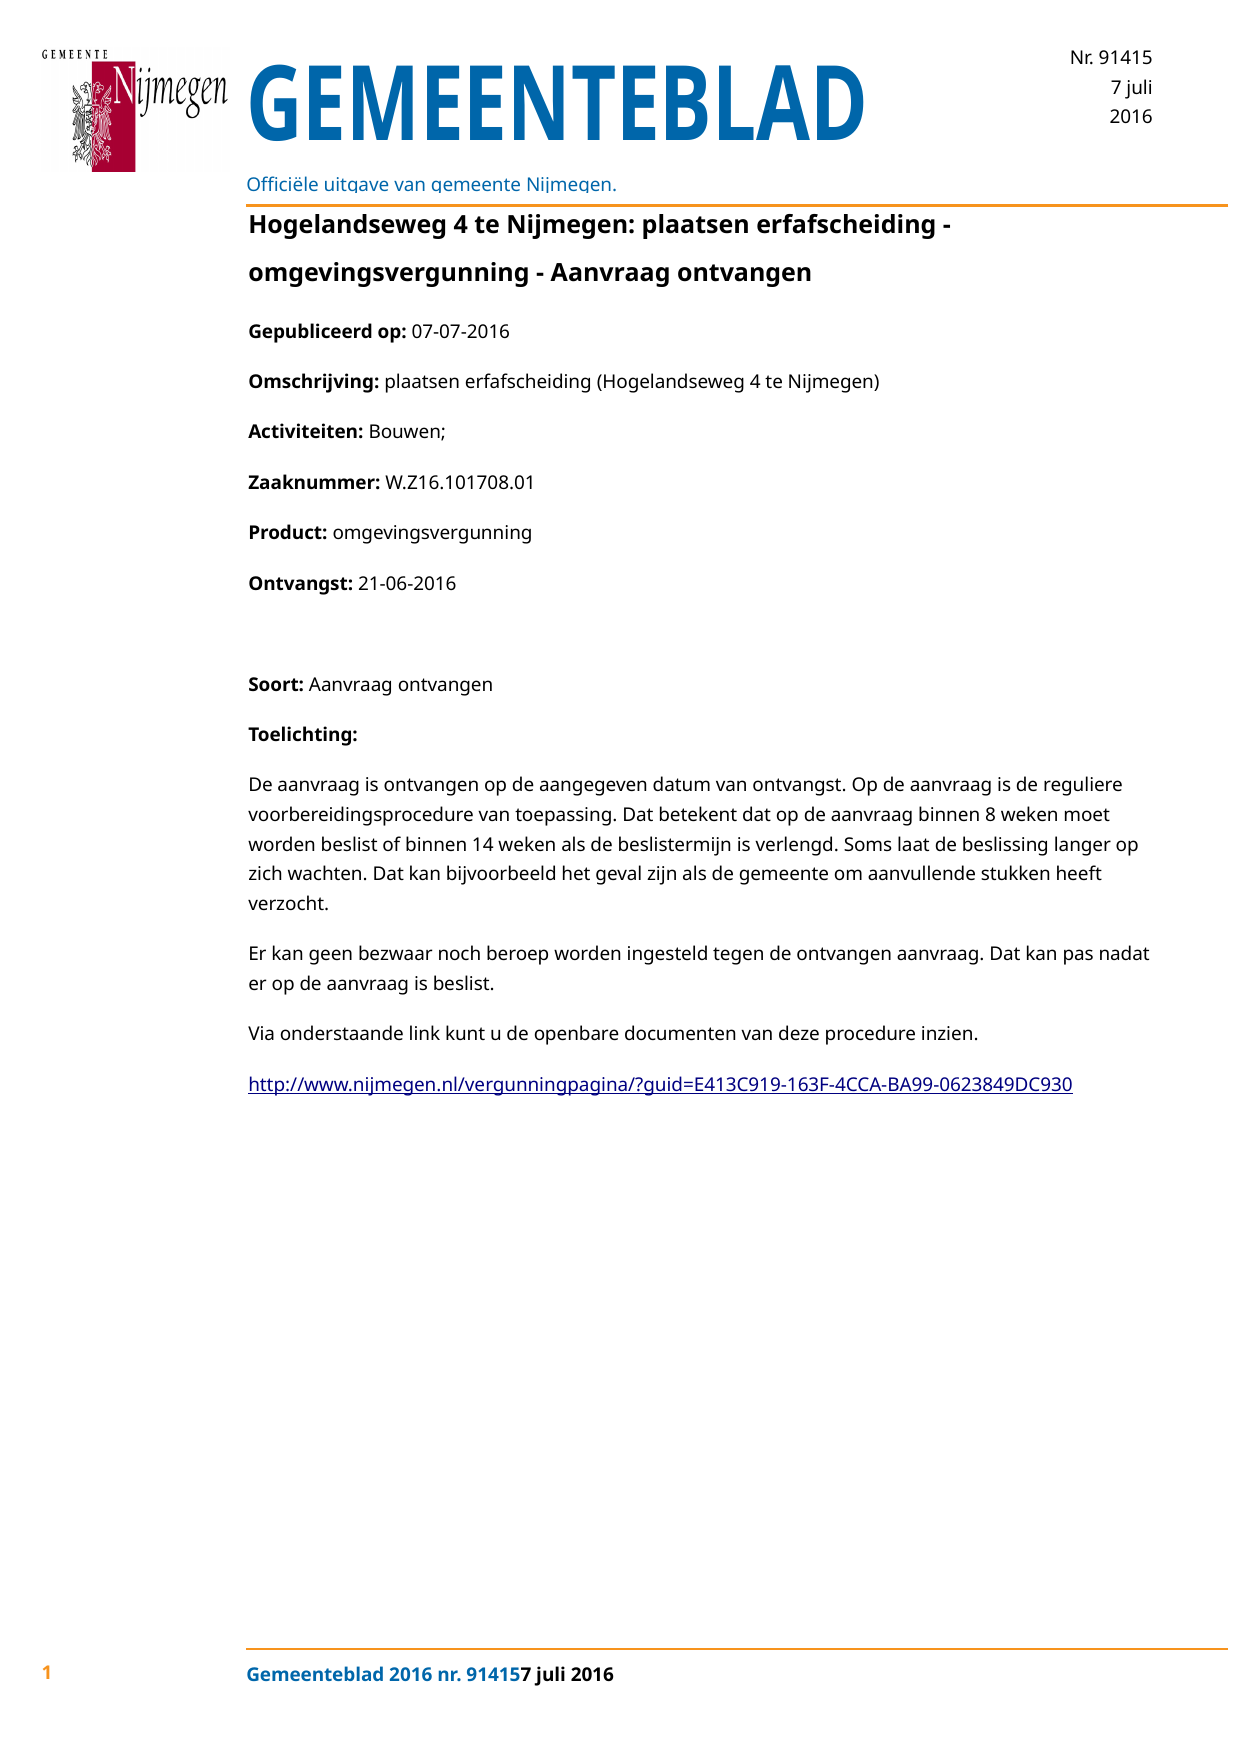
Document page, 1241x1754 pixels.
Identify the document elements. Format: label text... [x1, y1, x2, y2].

text Er kan geen bezwaar noch beroep worden ingesteld tegen de ontvangen aanvraag. Dat kan pas nadat er op de aanvraag is beslist. [248, 940, 1152, 996]
text Zaaknummer: W.Z16.101708.01 [248, 469, 1152, 495]
text http://www.nijmegen.nl/vergunningpagina/?guid=E413C919-163F-4CCA-BA99-0623849DC930 [248, 1071, 1152, 1097]
text Ontvangst: 21-06-2016 [248, 570, 1152, 596]
text Via onderstaande link kunt u de openbare documenten van deze procedure inzien. [248, 1020, 1152, 1046]
picture [41, 47, 231, 172]
text Toelichting: [248, 721, 1152, 747]
text De aanvraag is ontvangen op de aangegeven datum van ontvangst. Op de aanvraag is de reguliere voorbereidingsprocedure van toepassing. Dat betekent dat op de aanvraag binnen 8 weken moet worden beslist of binnen 14 weken als de beslistermijn is verlengd. Soms laat de beslissing langer op zich wachten. Dat kan bijvoorbeeld het geval zijn als de gemeente om aanvullende stukken heeft verzocht. [248, 772, 1152, 916]
text Product: omgevingsvergunning [248, 519, 1152, 545]
text Gepubliceerd op: 07-07-2016 [248, 318, 1152, 344]
text Activiteiten: Bouwen; [248, 419, 1152, 444]
text Soort: Aanvraag ontvangen [248, 671, 1152, 697]
text Hogelandseweg 4 te Nijmegen: plaatsen erfafscheiding - omgevingsvergunning - Aanvraag ontvangen [248, 207, 1152, 288]
text Omschrijving: plaatsen erfafscheiding (Hogelandseweg 4 te Nijmegen) [248, 368, 1152, 394]
